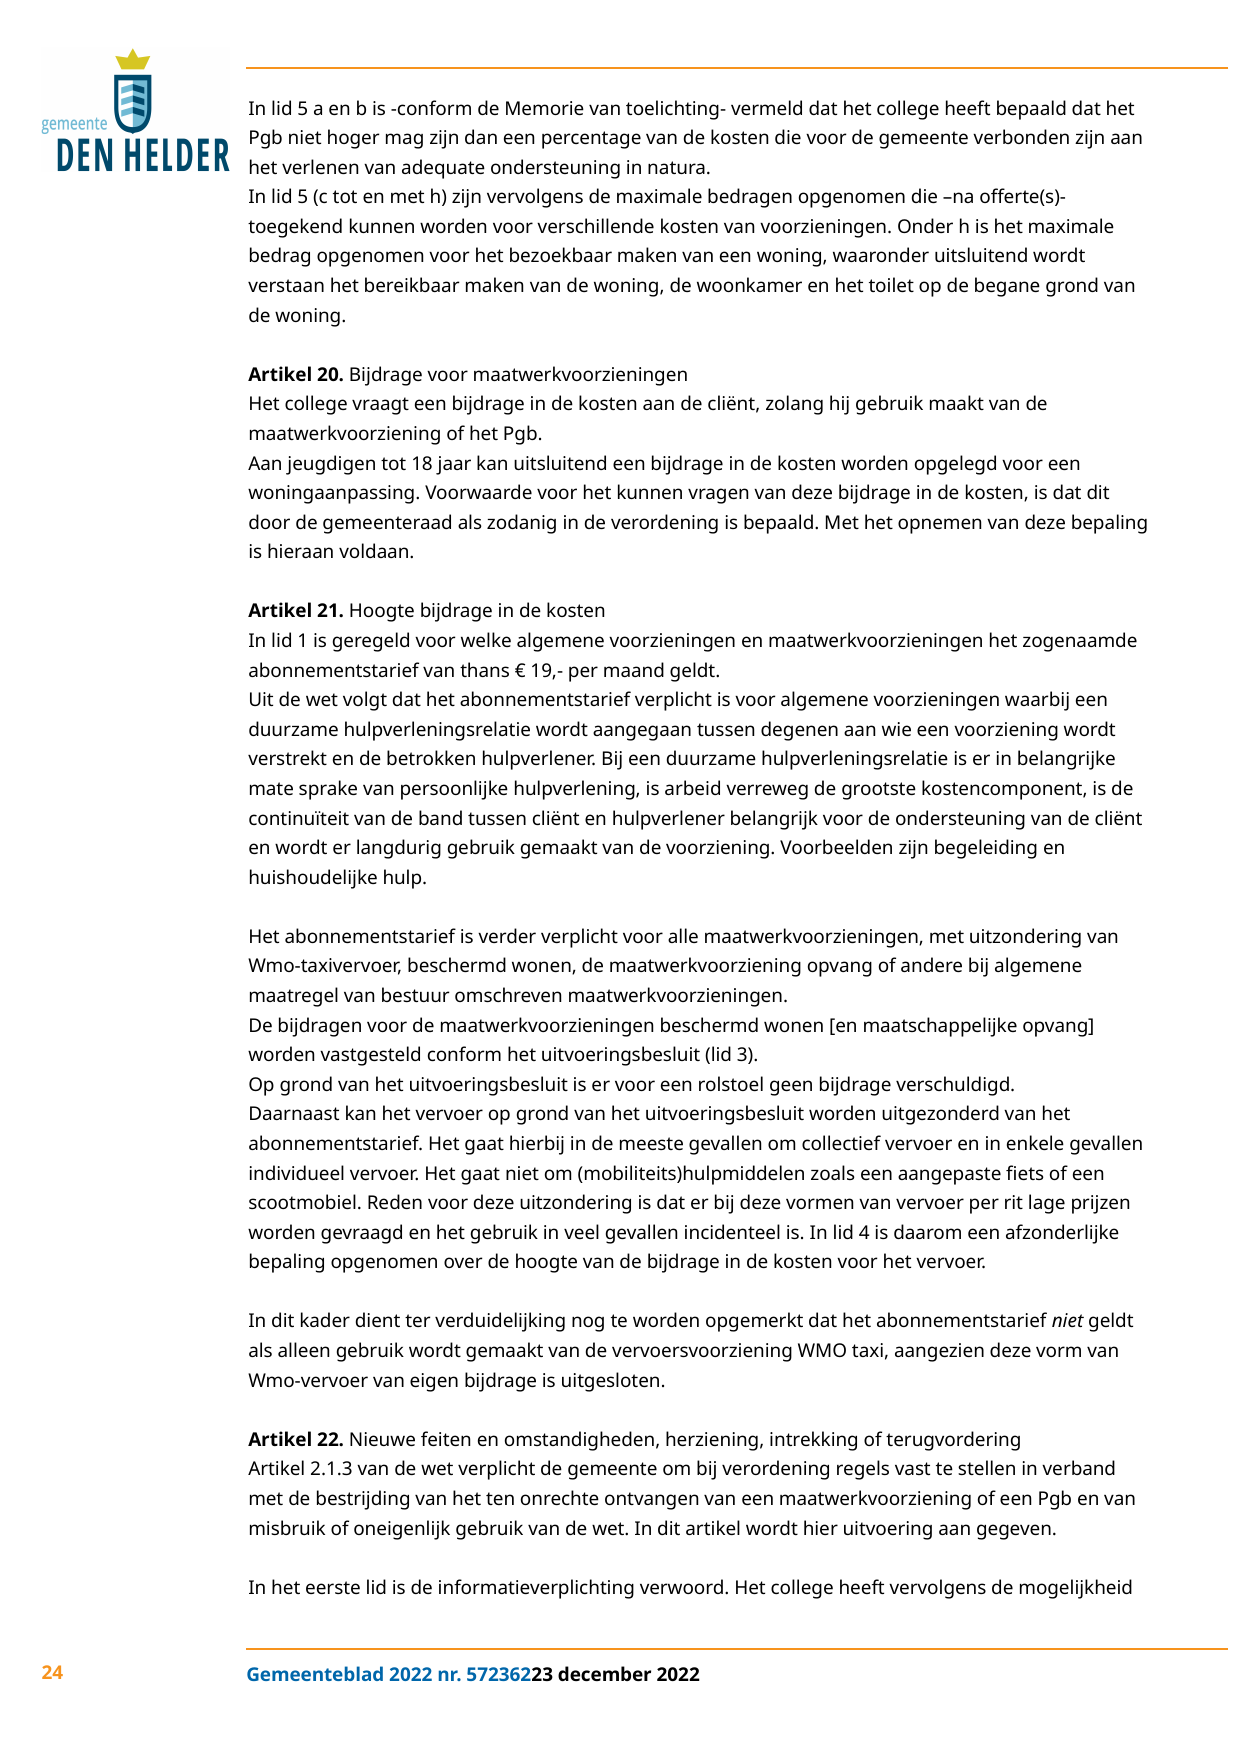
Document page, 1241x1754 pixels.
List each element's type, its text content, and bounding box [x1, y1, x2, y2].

text Uit de wet volgt dat het abonnementstarief verplicht is voor algemene voorzieningen waarbij een duurzame hulpverleningsrelatie wordt aangegaan tussen degenen aan wie een voorziening wordt verstrekt en de betrokken hulpverlener. Bij een duurzame hulpverleningsrelatie is er in belangrijke mate sprake van persoonlijke hulpverlening, is arbeid verreweg de grootste kostencomponent, is de continuïteit van de band tussen cliënt en hulpverlener belangrijk voor de ondersteuning van de cliënt en wordt er langdurig gebruik gemaakt van de voorziening. Voorbeelden zijn begeleiding en huishoudelijke hulp. [248, 686, 1152, 890]
text Aan jeugdigen tot 18 jaar kan uitsluitend een bijdrage in de kosten worden opgelegd voor een woningaanpassing. Voorwaarde voor het kunnen vragen van deze bijdrage in de kosten, is dat dit door de gemeenteraad als zodanig in de verordening is bepaald. Met het opnemen van deze bepaling is hieraan voldaan. [248, 450, 1152, 564]
text Artikel 22. Nieuwe feiten en omstandigheden, herziening, intrekking of terugvordering [248, 1426, 1152, 1452]
text Het abonnementstarief is verder verplicht voor alle maatwerkvoorzieningen, met uitzondering van Wmo-taxivervoer, beschermd wonen, de maatwerkvoorziening opvang of andere bij algemene maatregel van bestuur omschreven maatwerkvoorzieningen. [248, 923, 1152, 1008]
picture [63, 144, 68, 165]
text In het eerste lid is de informatieverplichting verwoord. Het college heeft vervolgens de mogelijkheid [248, 1574, 1152, 1600]
picture [130, 157, 135, 172]
picture [41, 47, 231, 172]
picture [182, 144, 187, 165]
picture [100, 154, 106, 172]
text Het college vraagt een bijdrage in de kosten aan de cliënt, zolang hij gebruik maakt van de maatwerkvoorziening of het Pgb. [248, 391, 1152, 446]
text Op grond van het uitvoeringsbesluit is er voor een rolstoel geen bijdrage verschuldigd. [248, 1071, 1152, 1097]
text In lid 1 is geregeld voor welke algemene voorzieningen en maatwerkvoorzieningen het zogenaamde abonnementstarief van thans € 19,- per maand geldt. [248, 627, 1152, 683]
text In lid 5 (c tot en met h) zijn vervolgens de maximale bedragen opgenomen die –na offerte(s)-toegekend kunnen worden voor verschillende kosten van voorzieningen. Onder h is het maximale bedrag opgenomen voor het bezoekbaar maken van een woning, waaronder uitsluitend wordt verstaan het bereikbaar maken van de woning, de woonkamer en het toilet op de begane grond van de woning. [248, 183, 1152, 328]
text Daarnaast kan het vervoer op grond van het uitvoeringsbesluit worden uitgezonderd van het abonnementstarief. Het gaat hierbij in de meeste gevallen om collectief vervoer en in enkele gevallen individueel vervoer. Het gaat niet om (mobiliteits)hulpmiddelen zoals een aangepaste fiets of een scootmobiel. Reden voor deze uitzondering is dat er bij deze vormen van vervoer per rit lage prijzen worden gevraagd en het gebruik in veel gevallen incidenteel is. In lid 4 is daarom een afzonderlijke bepaling opgenomen over de hoogte van de bijdrage in de kosten voor het vervoer. [248, 1101, 1152, 1274]
text In lid 5 a en b is -conform de Memorie van toelichting- vermeld dat het college heeft bepaald dat het Pgb niet hoger mag zijn dan een percentage van de kosten die voor de gemeente verbonden zijn aan het verlenen van adequate ondersteuning in natura. [248, 95, 1152, 180]
text Artikel 21. Hoogte bijdrage in de kosten [248, 598, 1152, 623]
picture [220, 160, 224, 172]
text Artikel 20. Bijdrage voor maatwerkvoorzieningen [248, 361, 1152, 387]
text Artikel 2.1.3 van de wet verplicht de gemeente om bij verordening regels vast te stellen in verband met de bestrijding van het ten onrechte ontvangen van een maatwerkvoorziening of een Pgb en van misbruik of oneigenlijk gebruik van de wet. In dit artikel wordt hier uitvoering aan gegeven. [248, 1456, 1152, 1541]
text In dit kader dient ter verduidelijking nog te worden opgemerkt dat het abonnementstarief niet geldt als alleen gebruik wordt gemaakt van de vervoersvoorziening WMO taxi, aangezien deze vorm van Wmo-vervoer van eigen bijdrage is uitgesloten. [248, 1308, 1152, 1393]
text De bijdragen voor de maatwerkvoorzieningen beschermd wonen [en maatschappelijke opvang] worden vastgesteld conform het uitvoeringsbesluit (lid 3). [248, 1012, 1152, 1067]
